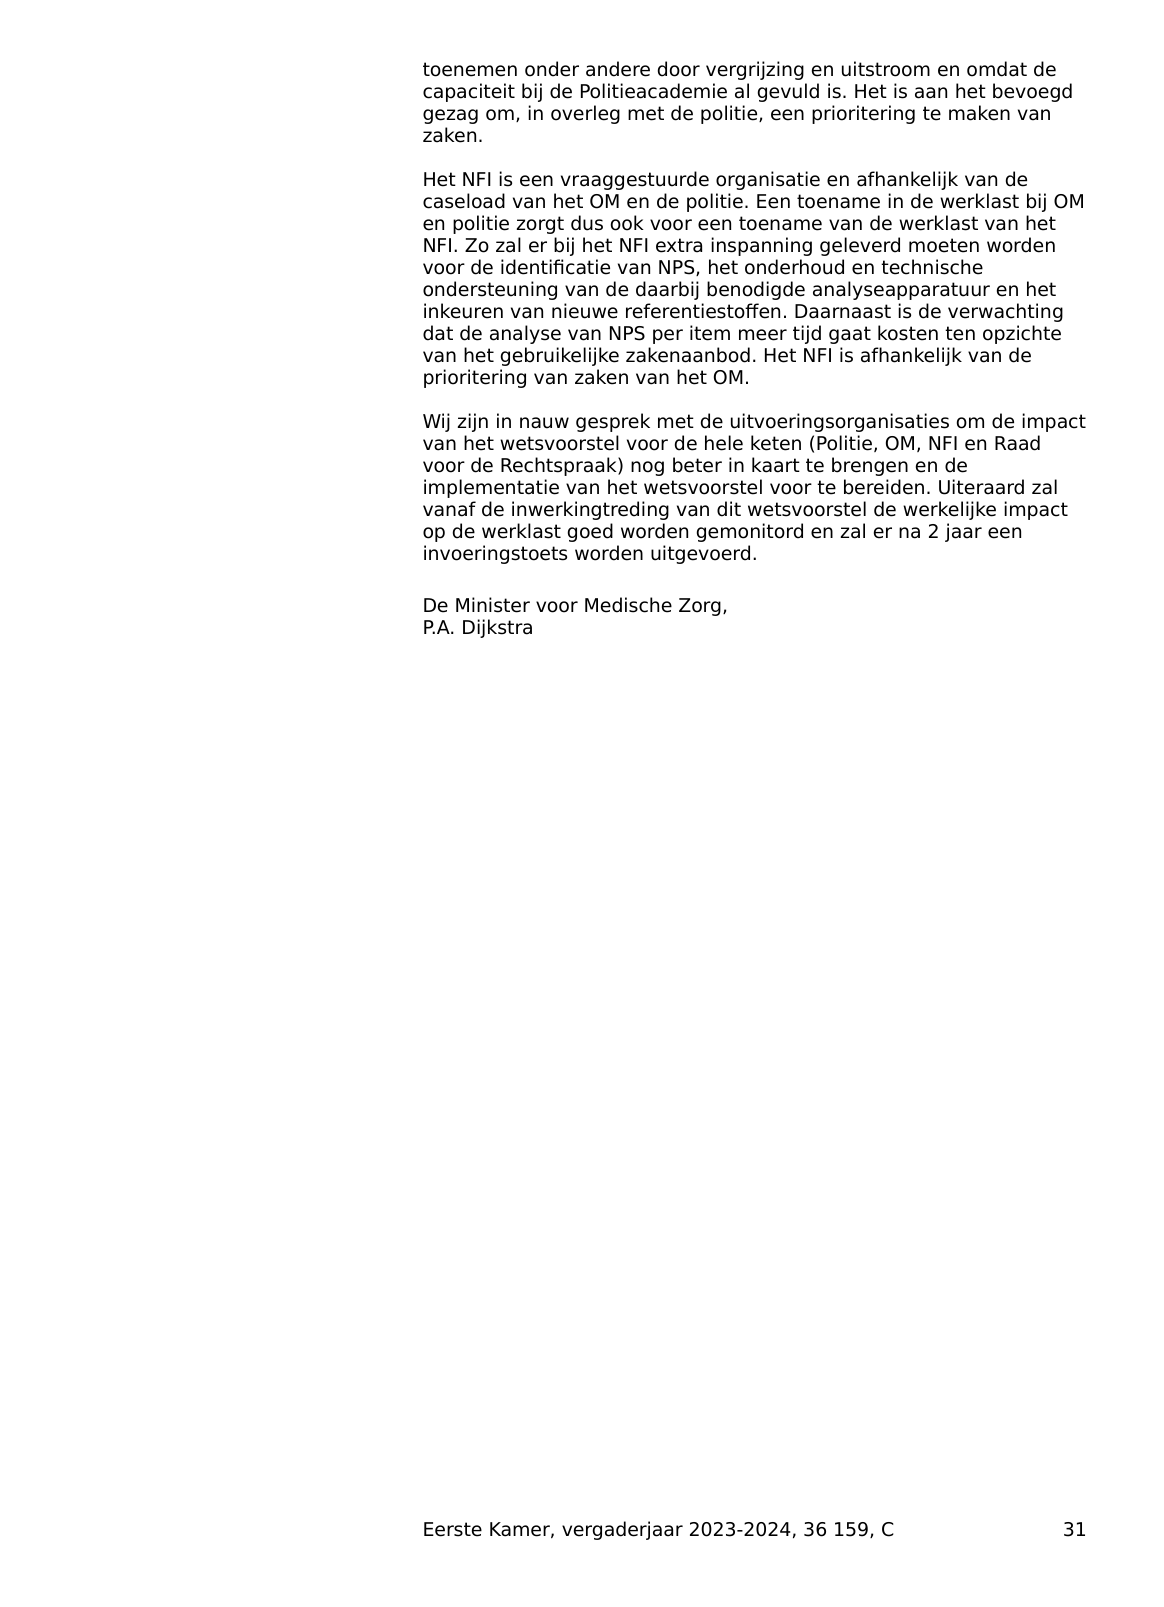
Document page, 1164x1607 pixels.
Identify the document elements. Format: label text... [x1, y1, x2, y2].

text toenemen onder andere door vergrijzing en uitstroom en omdat de capaciteit bij de Politieacademie al gevuld is. Het is aan het bevoegd gezag om, in overleg met de politie, een prioritering te maken van zaken. [422, 59, 1087, 147]
text Het NFI is een vraaggestuurde organisatie en afhankelijk van de caseload van het OM en de politie. Een toename in de werklast bij OM en politie zorgt dus ook voor een toename van de werklast van het NFI. Zo zal er bij het NFI extra inspanning geleverd moeten worden voor de identificatie van NPS, het onderhoud en technische ondersteuning van de daarbij benodigde analyseapparatuur en het inkeuren van nieuwe referentiestoffen. Daarnaast is de verwachting dat de analyse van NPS per item meer tijd gaat kosten ten opzichte van het gebruikelijke zakenaanbod. Het NFI is afhankelijk van de prioritering van zaken van het OM. [422, 169, 1087, 389]
text De Minister voor Medische Zorg, P.A. Dijkstra [422, 595, 1087, 639]
text Wij zijn in nauw gesprek met de uitvoeringsorganisaties om de impact van het wetsvoorstel voor de hele keten (Politie, OM, NFI en Raad voor de Rechtspraak) nog beter in kaart te brengen en de implementatie van het wetsvoorstel voor te bereiden. Uiteraard zal vanaf de inwerkingtreding van dit wetsvoorstel de werkelijke impact op de werklast goed worden gemonitord en zal er na 2 jaar een invoeringstoets worden uitgevoerd. [422, 411, 1087, 565]
